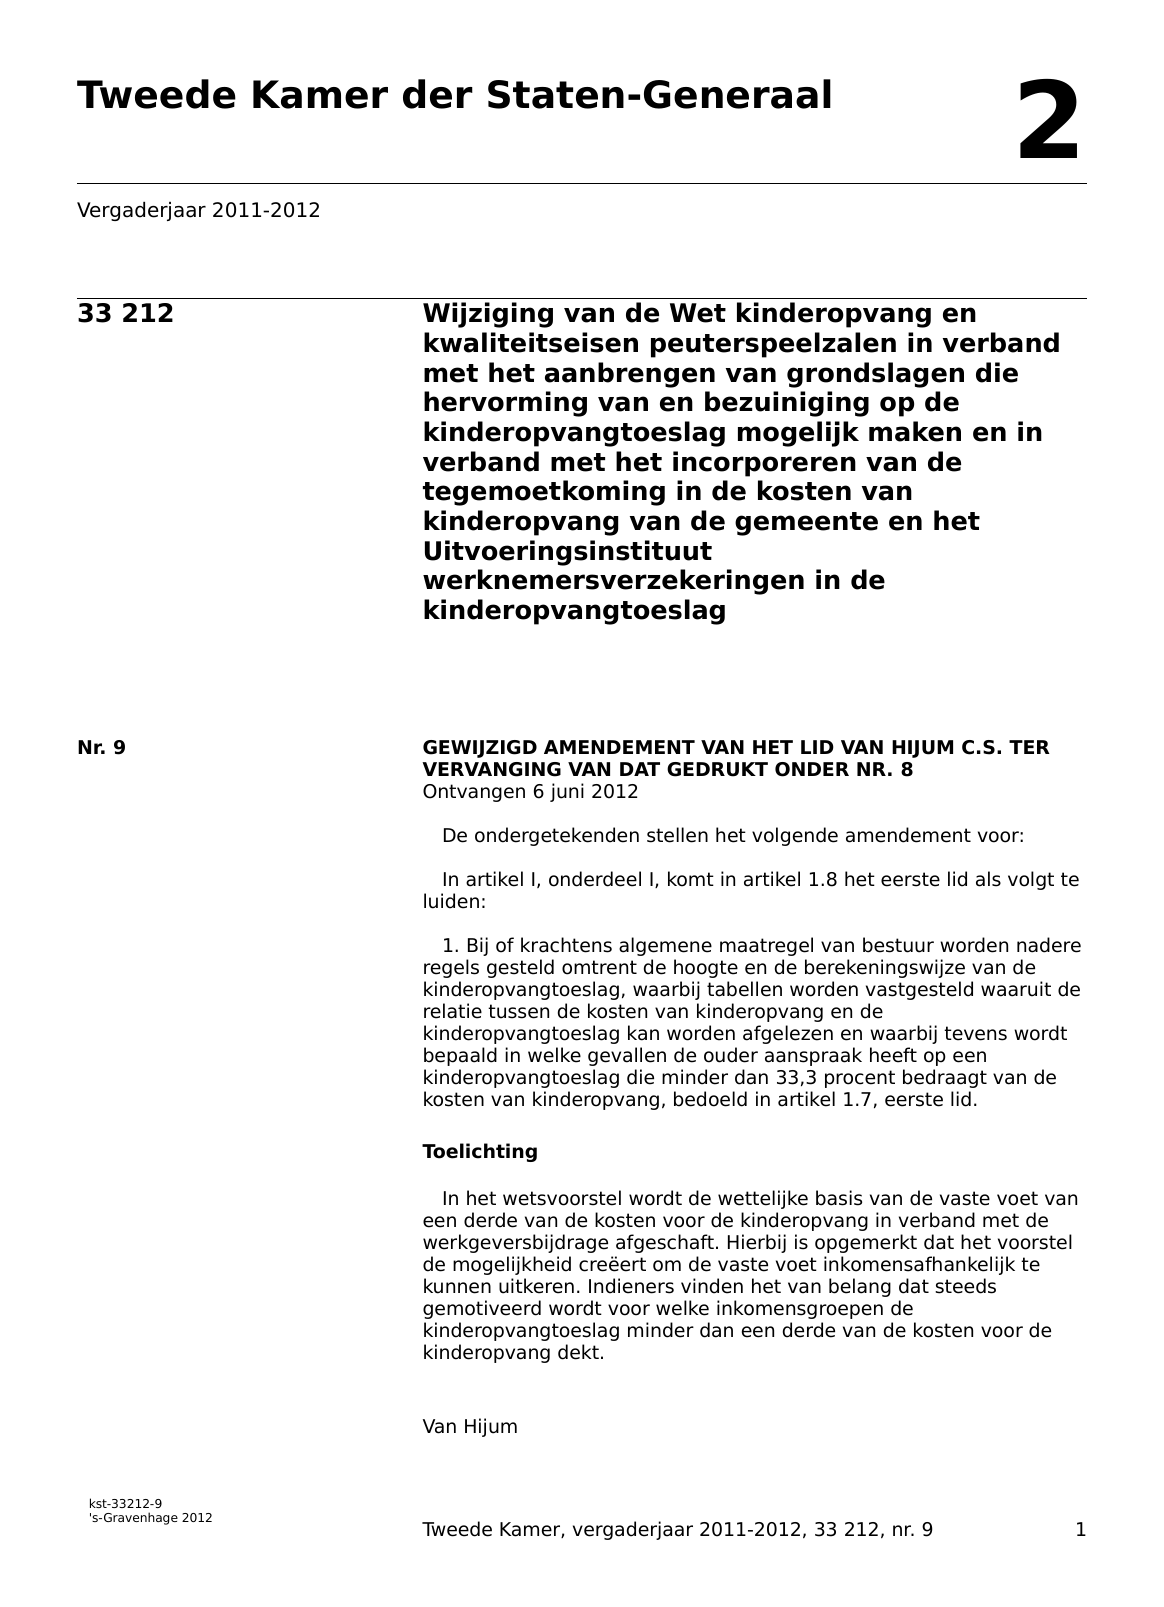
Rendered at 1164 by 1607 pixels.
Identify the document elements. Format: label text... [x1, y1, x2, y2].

text Ontvangen 6 juni 2012 [422, 781, 1087, 802]
subtitle Toelichting [422, 1141, 1087, 1163]
text De ondergetekenden stellen het volgende amendement voor: [422, 825, 1087, 847]
subtitle 33 212 Wijziging van de Wet kinderopvang en kwaliteitseisen peuterspeelzalen in verband met het aanbrengen van grondslagen die hervorming van en bezuiniging op de kinderopvangtoeslag mogelijk maken en in verband met het incorporeren van de tegemoetkoming in de kosten van kinderopvang van de gemeente en het Uitvoeringsinstituut werknemersverzekeringen in de kinderopvangtoeslag [77, 299, 1087, 626]
text 's-Gravenhage 2012 [88, 1511, 323, 1525]
subtitle Nr. 9 GEWIJZIGD AMENDEMENT VAN HET LID VAN HIJUM C.S. TER VERVANGING VAN DAT GEDRUKT ONDER NR. 8 [77, 737, 1087, 781]
text In artikel I, onderdeel I, komt in artikel 1.8 het eerste lid als volgt te luiden: [422, 869, 1087, 913]
table_header 2 [886, 59, 1087, 183]
table_header Tweede Kamer der Staten-Generaal [77, 59, 886, 183]
text In het wetsvoorstel wordt de wettelijke basis van de vaste voet van een derde van de kosten voor de kinderopvang in verband met de werkgeversbijdrage afgeschaft. Hierbij is opgemerkt dat het voorstel de mogelijkheid creëert om de vaste voet inkomensafhankelijk te kunnen uitkeren. Indieners vinden het van belang dat steeds gemotiveerd wordt voor welke inkomensgroepen de kinderopvangtoeslag minder dan een derde van de kosten voor de kinderopvang dekt. [422, 1188, 1087, 1364]
text kst-33212-9 [88, 1497, 323, 1511]
table_cell Vergaderjaar 2011-2012 [77, 184, 1087, 298]
text Van Hijum [422, 1394, 1087, 1459]
text 1. Bij of krachtens algemene maatregel van bestuur worden nadere regels gesteld omtrent de hoogte en de berekeningswijze van de kinderopvangtoeslag, waarbij tabellen worden vastgesteld waaruit de relatie tussen de kosten van kinderopvang en de kinderopvangtoeslag kan worden afgelezen en waarbij tevens wordt bepaald in welke gevallen de ouder aanspraak heeft op een kinderopvangtoeslag die minder dan 33,3 procent bedraagt van de kosten van kinderopvang, bedoeld in artikel 1.7, eerste lid. [422, 935, 1087, 1111]
